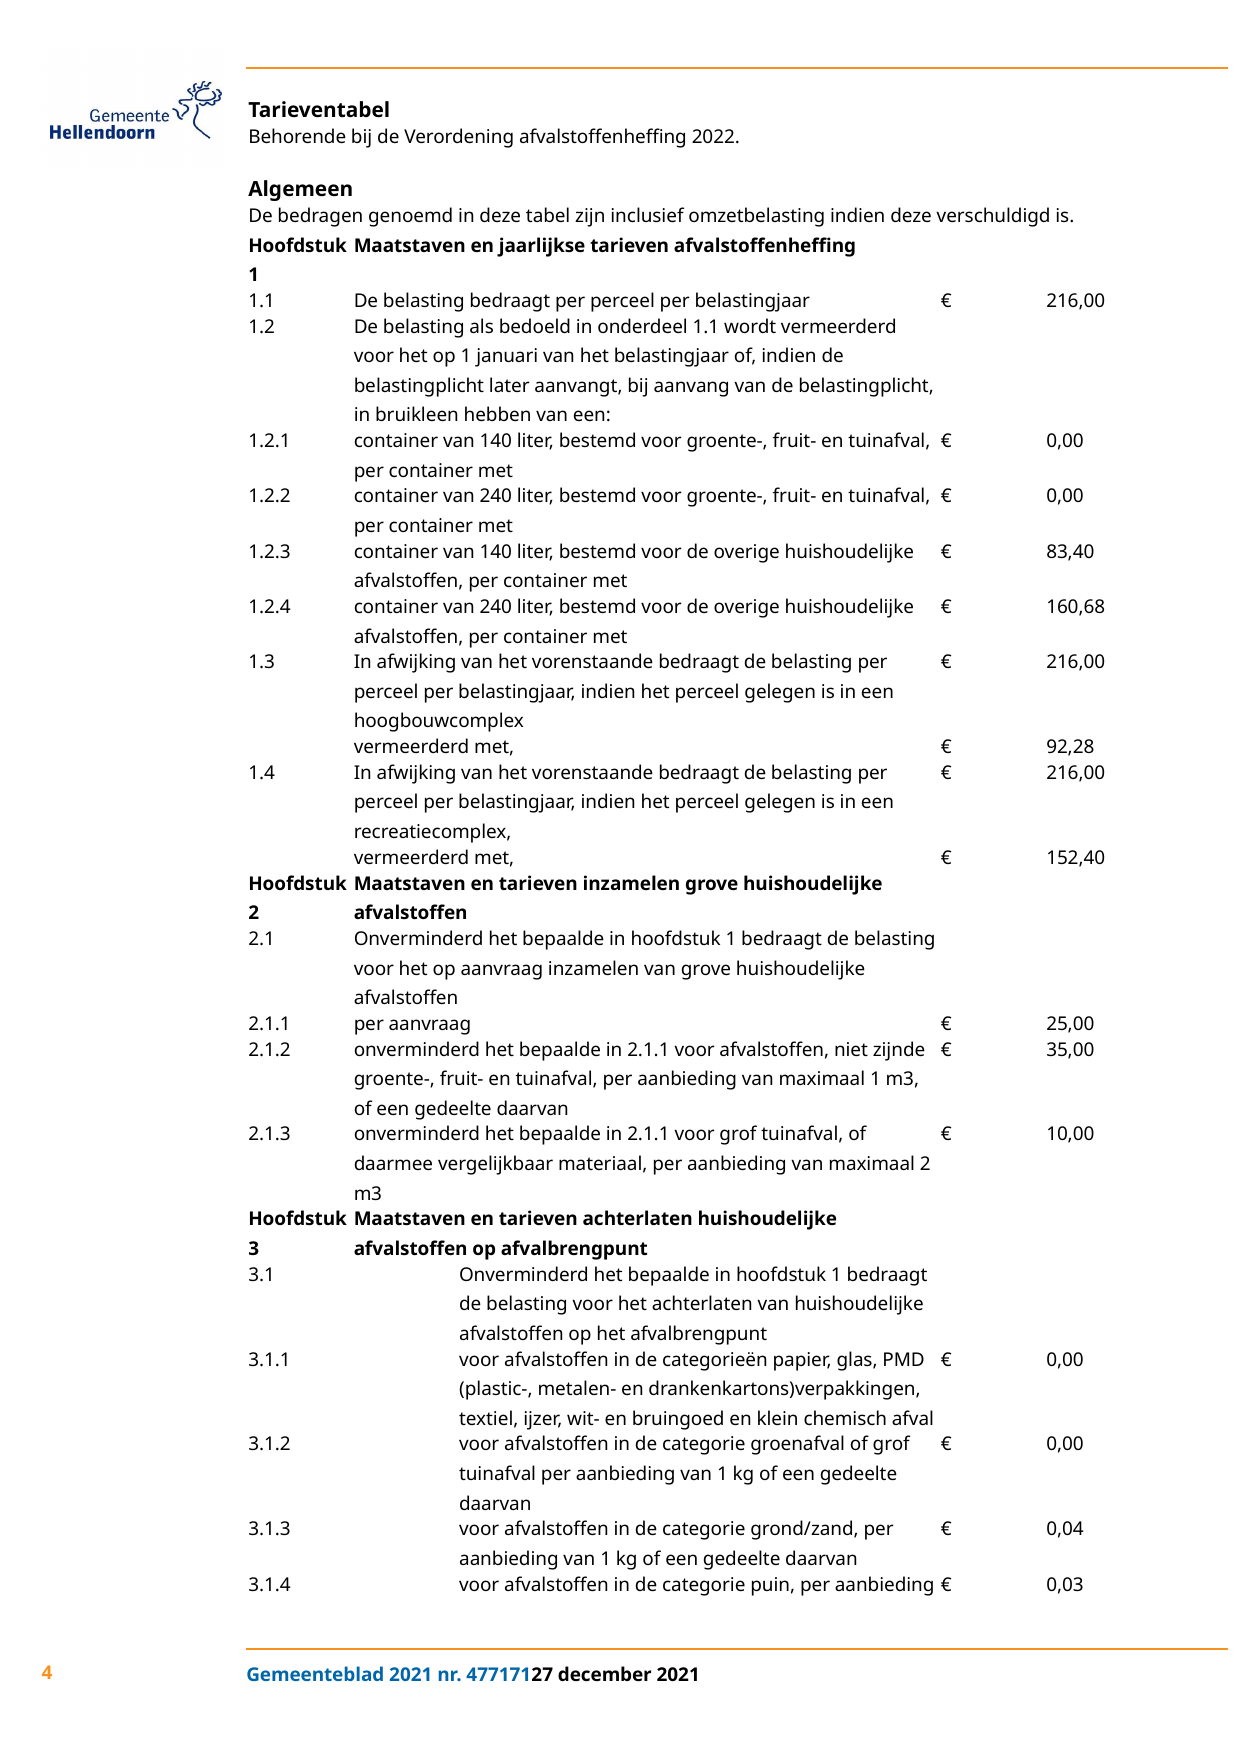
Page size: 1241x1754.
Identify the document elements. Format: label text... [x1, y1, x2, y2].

table_cell 1.3 [248, 649, 353, 733]
table_cell 2.1.1 [248, 1010, 353, 1036]
table_header Hoofdstuk 1 [248, 232, 353, 287]
table_cell € [941, 1010, 1046, 1036]
table_cell [248, 844, 353, 870]
table_cell 3.1.1 [248, 1346, 459, 1431]
table_cell € [941, 844, 1046, 870]
table_cell [1046, 1206, 1152, 1261]
table_cell 92,28 [1046, 734, 1152, 759]
text Behorende bij de Verordening afvalstoffenheffing 2022. [248, 123, 1152, 149]
table_cell 0,00 [1046, 427, 1152, 483]
table_cell 3.1 [248, 1261, 459, 1346]
table_header [1046, 232, 1152, 287]
table_cell 3.1.4 [248, 1571, 459, 1597]
table_cell [941, 925, 1046, 1010]
table_cell 83,40 [1046, 538, 1152, 593]
table_cell voor afvalstoffen in de categorie groenafval of grof tuinafval per aanbieding van 1 kg of een gedeelte daarvan [459, 1431, 941, 1516]
table_cell 0,03 [1046, 1571, 1152, 1597]
text De bedragen genoemd in deze tabel zijn inclusief omzetbelasting indien deze verschuldigd is. [248, 202, 1152, 228]
table_cell € [941, 649, 1046, 733]
table_cell vermeerderd met, [354, 844, 941, 870]
table_cell 3.1.2 [248, 1431, 459, 1516]
table_cell 0,00 [1046, 1431, 1152, 1516]
text Algemeen [248, 174, 1152, 202]
table_cell [248, 734, 353, 759]
table_cell 1.2.2 [248, 483, 353, 538]
table_cell 25,00 [1046, 1010, 1152, 1036]
table_cell € [941, 1516, 1046, 1571]
table_cell 1.2 [248, 313, 353, 427]
table_cell [941, 870, 1046, 925]
table_cell In afwijking van het vorenstaande bedraagt de belasting per perceel per belastingjaar, indien het perceel gelegen is in een recreatiecomplex, [354, 759, 941, 844]
table_cell [1046, 1261, 1152, 1346]
table_cell De belasting als bedoeld in onderdeel 1.1 wordt vermeerderd voor het op 1 januari van het belastingjaar of, indien de belastingplicht later aanvangt, bij aanvang van de belastingplicht, in bruikleen hebben van een: [354, 313, 941, 427]
table_cell 0,00 [1046, 1346, 1152, 1431]
table_cell [941, 1261, 1046, 1346]
table_cell 3.1.3 [248, 1516, 459, 1571]
table_cell € [941, 1346, 1046, 1431]
table_cell voor afvalstoffen in de categorie grond/zand, per aanbieding van 1 kg of een gedeelte daarvan [459, 1516, 941, 1571]
table_cell voor afvalstoffen in de categorieën papier, glas, PMD (plastic-, metalen- en drankenkartons)verpakkingen, textiel, ijzer, wit- en bruingoed en klein chemisch afval [459, 1346, 941, 1431]
table_cell € [941, 759, 1046, 844]
table_cell container van 140 liter, bestemd voor groente-, fruit- en tuinafval, per container met [354, 427, 941, 483]
picture [41, 47, 231, 172]
table_cell Onverminderd het bepaalde in hoofdstuk 1 bedraagt de belasting voor het op aanvraag inzamelen van grove huishoudelijke afvalstoffen [354, 925, 941, 1010]
table_cell € [941, 1571, 1046, 1597]
table_cell vermeerderd met, [354, 734, 941, 759]
text Tarieventabel [248, 95, 1152, 123]
table_cell 216,00 [1046, 759, 1152, 844]
table_cell 216,00 [1046, 287, 1152, 313]
table_cell [1046, 925, 1152, 1010]
table_cell 152,40 [1046, 844, 1152, 870]
table_cell 2.1.3 [248, 1121, 353, 1206]
table_cell container van 240 liter, bestemd voor groente-, fruit- en tuinafval, per container met [354, 483, 941, 538]
table_header Maatstaven en jaarlijkse tarieven afvalstoffenheffing [354, 232, 941, 287]
table_cell € [941, 734, 1046, 759]
table_cell In afwijking van het vorenstaande bedraagt de belasting per perceel per belastingjaar, indien het perceel gelegen is in een hoogbouwcomplex [354, 649, 941, 733]
table_cell Maatstaven en tarieven inzamelen grove huishoudelijke afvalstoffen [354, 870, 941, 925]
table_cell € [941, 1431, 1046, 1516]
table_cell 1.2.3 [248, 538, 353, 593]
table_cell 0,00 [1046, 483, 1152, 538]
table_cell [1046, 313, 1152, 427]
table_cell [941, 1206, 1046, 1261]
table_cell Hoofdstuk 2 [248, 870, 353, 925]
table_cell 1.1 [248, 287, 353, 313]
table_cell 35,00 [1046, 1036, 1152, 1121]
table_cell 216,00 [1046, 649, 1152, 733]
table_cell 10,00 [1046, 1121, 1152, 1206]
table_cell onverminderd het bepaalde in 2.1.1 voor afvalstoffen, niet zijnde groente-, fruit- en tuinafval, per aanbieding van maximaal 1 m3, of een gedeelte daarvan [354, 1036, 941, 1121]
table_cell € [941, 1121, 1046, 1206]
table_cell Hoofdstuk 3 [248, 1206, 353, 1261]
table_cell 1.4 [248, 759, 353, 844]
table_cell 0,04 [1046, 1516, 1152, 1571]
table_cell € [941, 483, 1046, 538]
table_cell € [941, 427, 1046, 483]
table_cell 160,68 [1046, 593, 1152, 648]
table_cell 1.2.4 [248, 593, 353, 648]
table_cell [941, 313, 1046, 427]
table_cell € [941, 538, 1046, 593]
table_cell 1.2.1 [248, 427, 353, 483]
table_header [941, 232, 1046, 287]
table_cell € [941, 1036, 1046, 1121]
table_cell voor afvalstoffen in de categorie puin, per aanbieding [459, 1571, 941, 1597]
table_cell € [941, 593, 1046, 648]
table_cell container van 240 liter, bestemd voor de overige huishoudelijke afvalstoffen, per container met [354, 593, 941, 648]
table_cell Maatstaven en tarieven achterlaten huishoudelijke afvalstoffen op afvalbrengpunt [354, 1206, 941, 1261]
table_cell container van 140 liter, bestemd voor de overige huishoudelijke afvalstoffen, per container met [354, 538, 941, 593]
table_cell € [941, 287, 1046, 313]
table_cell Onverminderd het bepaalde in hoofdstuk 1 bedraagt de belasting voor het achterlaten van huishoudelijke afvalstoffen op het afvalbrengpunt [459, 1261, 941, 1346]
table_cell [1046, 870, 1152, 925]
table_cell 2.1 [248, 925, 353, 1010]
table_cell onverminderd het bepaalde in 2.1.1 voor grof tuinafval, of daarmee vergelijkbaar materiaal, per aanbieding van maximaal 2 m3 [354, 1121, 941, 1206]
table_cell De belasting bedraagt per perceel per belastingjaar [354, 287, 941, 313]
table_cell 2.1.2 [248, 1036, 353, 1121]
table_cell per aanvraag [354, 1010, 941, 1036]
